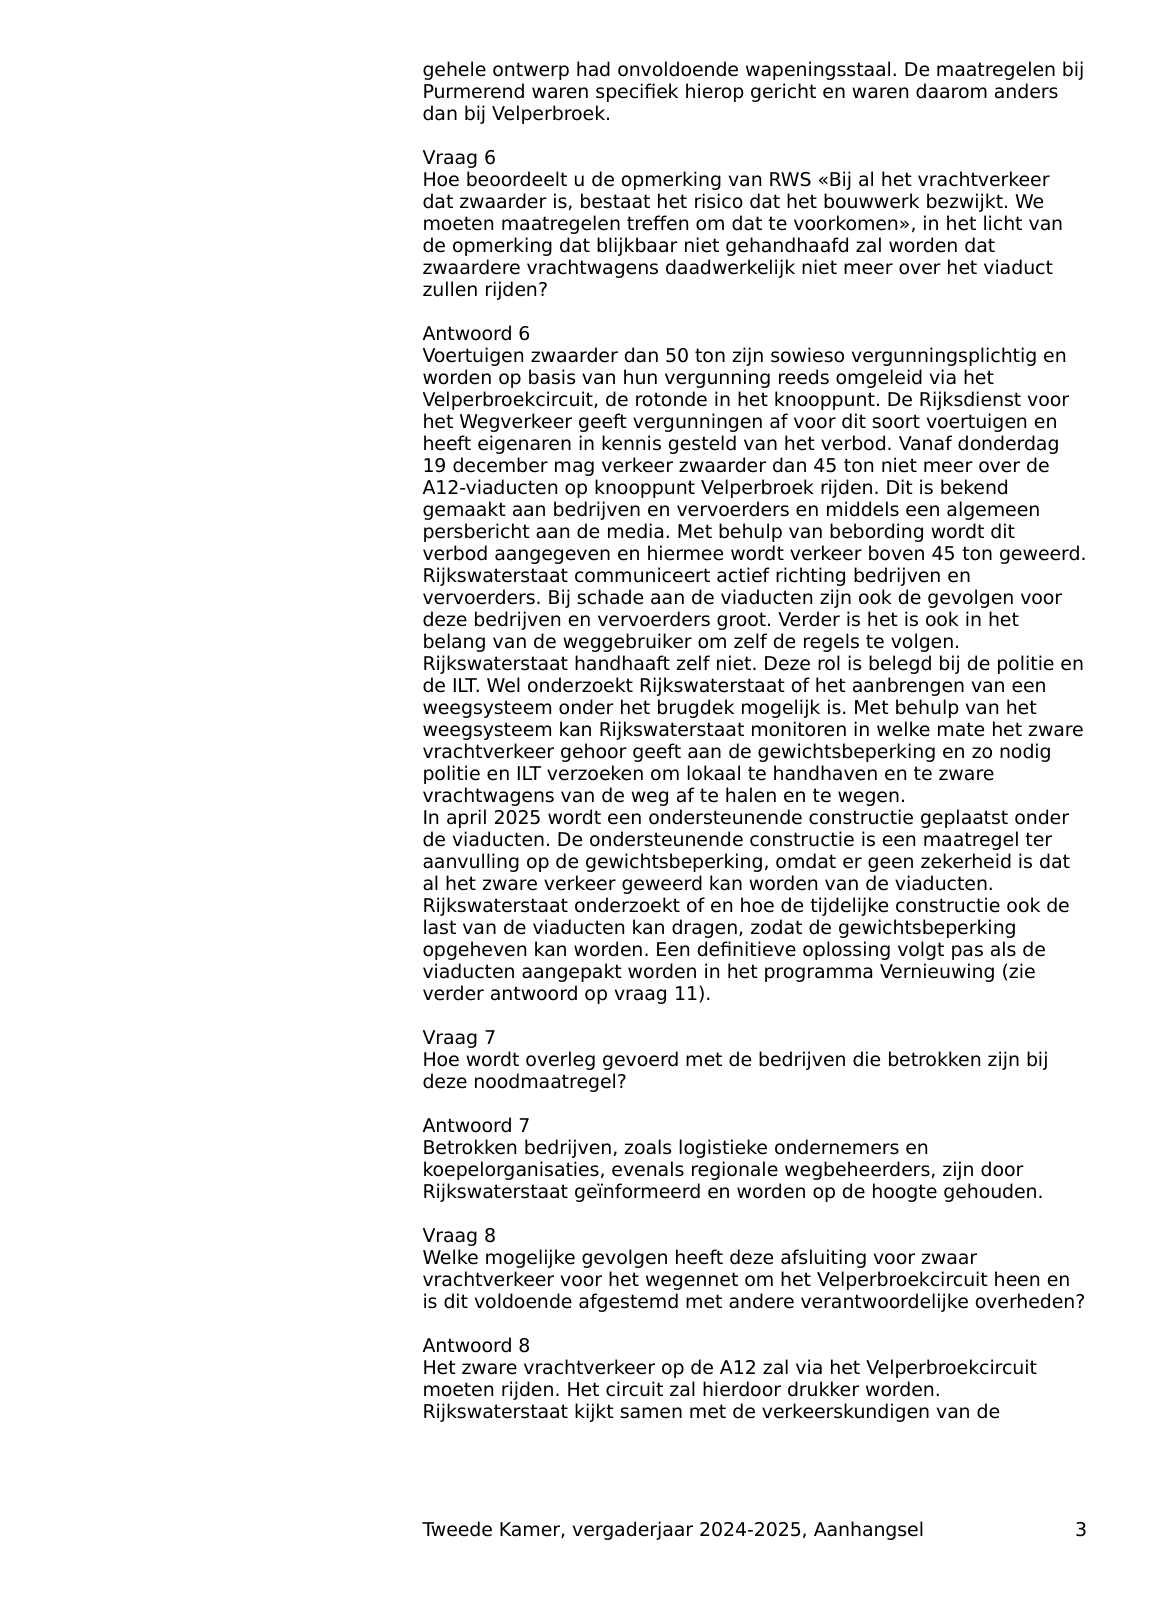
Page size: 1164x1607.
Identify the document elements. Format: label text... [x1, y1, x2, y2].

text Hoe beoordeelt u de opmerking van RWS «Bij al het vrachtverkeer dat zwaarder is, bestaat het risico dat het bouwwerk bezwijkt. We moeten maatregelen treffen om dat te voorkomen», in het licht van de opmerking dat blijkbaar niet gehandhaafd zal worden dat zwaardere vrachtwagens daadwerkelijk niet meer over het viaduct zullen rijden? [422, 169, 1087, 301]
text Antwoord 7 [422, 1115, 1087, 1137]
text Het zware vrachtverkeer op de A12 zal via het Velperbroekcircuit moeten rijden. Het circuit zal hierdoor drukker worden. Rijkswaterstaat kijkt samen met de verkeerskundigen van de [422, 1357, 1087, 1423]
text Rijkswaterstaat handhaaft zelf niet. Deze rol is belegd bij de politie en de ILT. Wel onderzoekt Rijkswaterstaat of het aanbrengen van een weegsysteem onder het brugdek mogelijk is. Met behulp van het weegsysteem kan Rijkswaterstaat monitoren in welke mate het zware vrachtverkeer gehoor geeft aan de gewichtsbeperking en zo nodig politie en ILT verzoeken om lokaal te handhaven en te zware vrachtwagens van de weg af te halen en te wegen. [422, 653, 1087, 807]
text Voertuigen zwaarder dan 50 ton zijn sowieso vergunningsplichtig en worden op basis van hun vergunning reeds omgeleid via het Velperbroekcircuit, de rotonde in het knooppunt. De Rijksdienst voor het Wegverkeer geeft vergunningen af voor dit soort voertuigen en heeft eigenaren in kennis gesteld van het verbod. Vanaf donderdag 19 december mag verkeer zwaarder dan 45 ton niet meer over de A12-viaducten op knooppunt Velperbroek rijden. Dit is bekend gemaakt aan bedrijven en vervoerders en middels een algemeen persbericht aan de media. Met behulp van bebording wordt dit verbod aangegeven en hiermee wordt verkeer boven 45 ton geweerd. [422, 345, 1087, 565]
text Vraag 7 [422, 1027, 1087, 1049]
text Antwoord 6 [422, 323, 1087, 345]
text Rijkswaterstaat communiceert actief richting bedrijven en vervoerders. Bij schade aan de viaducten zijn ook de gevolgen voor deze bedrijven en vervoerders groot. Verder is het is ook in het belang van de weggebruiker om zelf de regels te volgen. [422, 565, 1087, 653]
text Betrokken bedrijven, zoals logistieke ondernemers en koepelorganisaties, evenals regionale wegbeheerders, zijn door Rijkswaterstaat geïnformeerd en worden op de hoogte gehouden. [422, 1137, 1087, 1203]
text Hoe wordt overleg gevoerd met de bedrijven die betrokken zijn bij deze noodmaatregel? [422, 1049, 1087, 1093]
text In april 2025 wordt een ondersteunende constructie geplaatst onder de viaducten. De ondersteunende constructie is een maatregel ter aanvulling op de gewichtsbeperking, omdat er geen zekerheid is dat al het zware verkeer geweerd kan worden van de viaducten. Rijkswaterstaat onderzoekt of en hoe de tijdelijke constructie ook de last van de viaducten kan dragen, zodat de gewichtsbeperking opgeheven kan worden. Een definitieve oplossing volgt pas als de viaducten aangepakt worden in het programma Vernieuwing (zie verder antwoord op vraag 11). [422, 807, 1087, 1004]
text Welke mogelijke gevolgen heeft deze afsluiting voor zwaar vrachtverkeer voor het wegennet om het Velperbroekcircuit heen en is dit voldoende afgestemd met andere verantwoordelijke overheden? [422, 1247, 1087, 1313]
text gehele ontwerp had onvoldoende wapeningsstaal. De maatregelen bij Purmerend waren specifiek hierop gericht en waren daarom anders dan bij Velperbroek. [422, 59, 1087, 125]
text Antwoord 8 [422, 1335, 1087, 1357]
text Vraag 6 [422, 147, 1087, 169]
text Vraag 8 [422, 1225, 1087, 1247]
